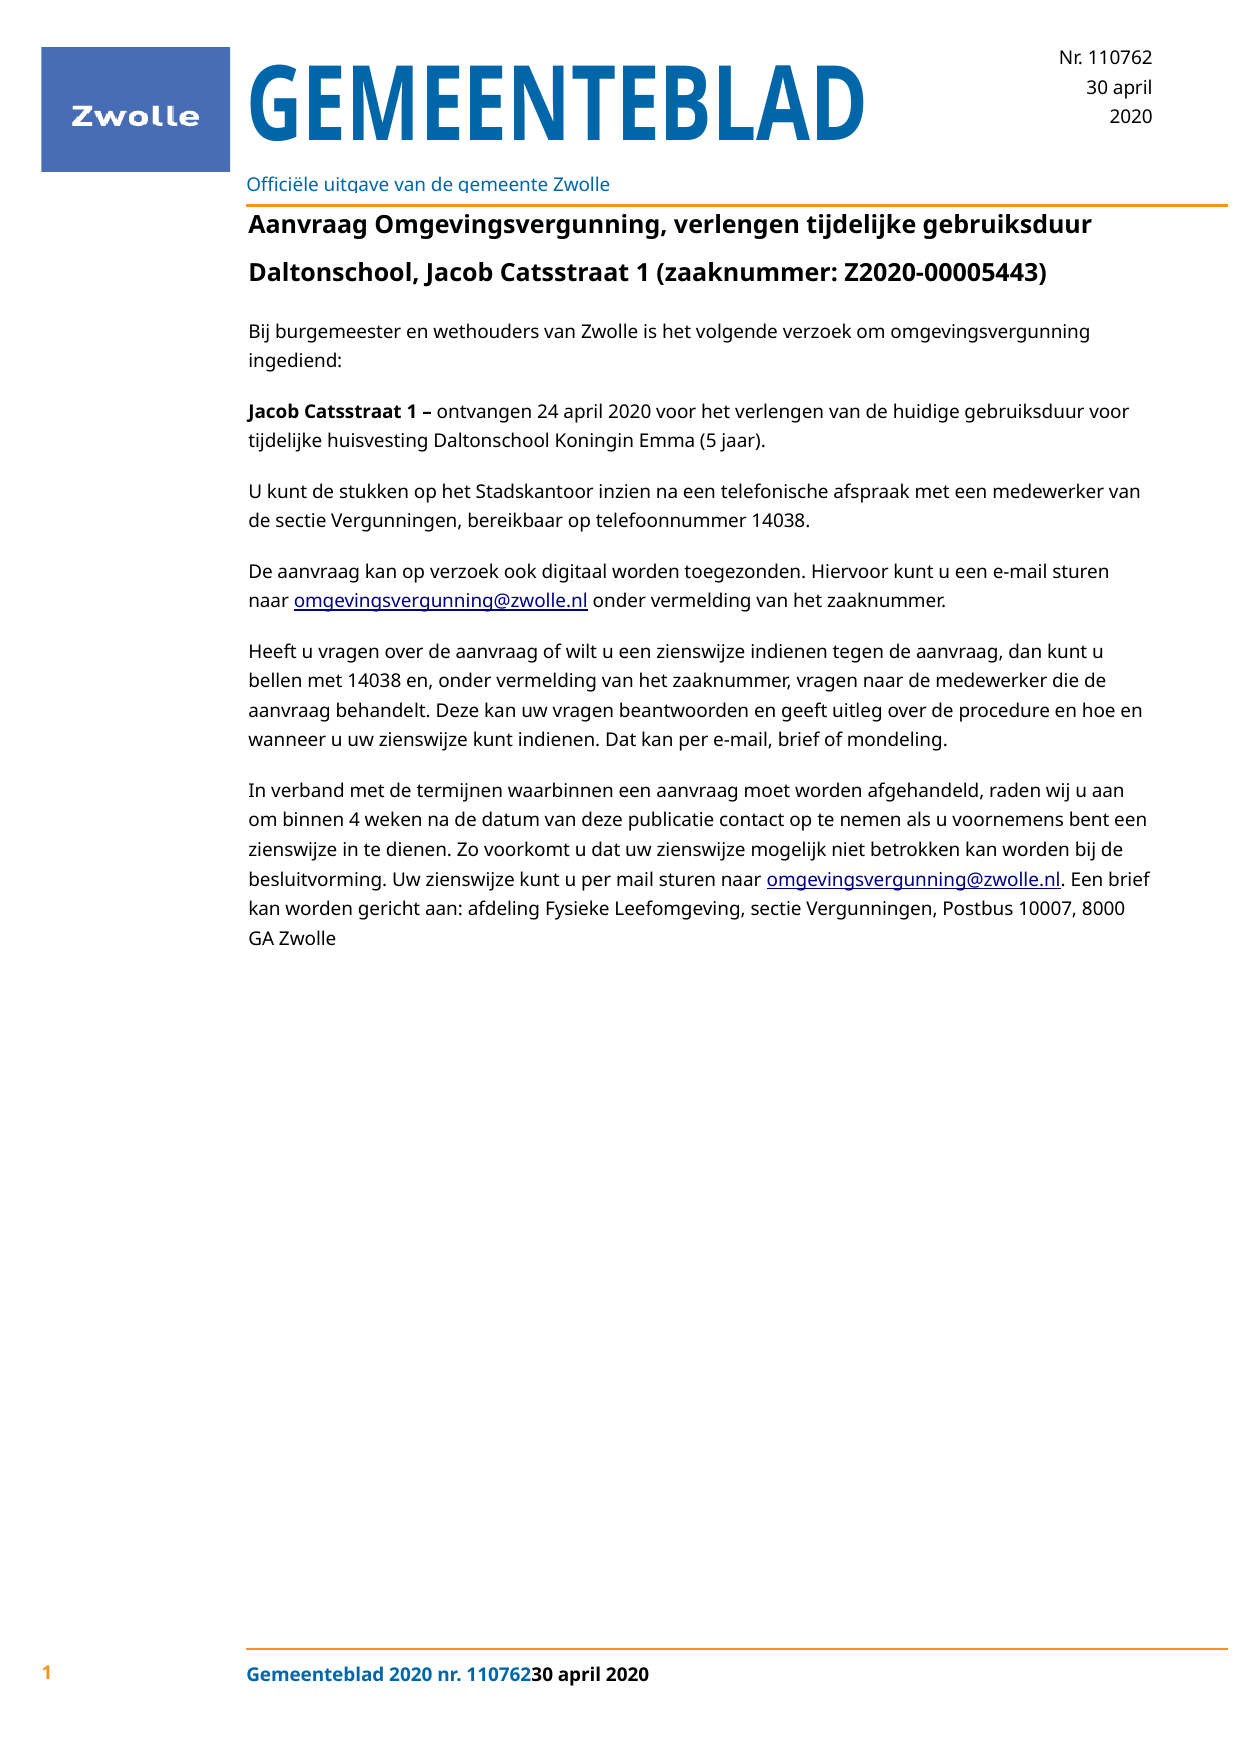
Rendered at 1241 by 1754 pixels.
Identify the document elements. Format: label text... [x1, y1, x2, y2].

text In verband met de termijnen waarbinnen een aanvraag moet worden afgehandeld, raden wij u aan om binnen 4 weken na de datum van deze publicatie contact op te nemen als u voornemens bent een zienswijze in te dienen. Zo voorkomt u dat uw zienswijze mogelijk niet betrokken kan worden bij de besluitvorming. Uw zienswijze kunt u per mail sturen naar omgevingsvergunning@zwolle.nl. Een brief kan worden gericht aan: afdeling Fysieke Leefomgeving, sectie Vergunningen, Postbus 10007, 8000 GA Zwolle [248, 777, 1152, 951]
text Bij burgemeester en wethouders van Zwolle is het volgende verzoek om omgevingsvergunning ingediend: [248, 318, 1152, 373]
text Jacob Catsstraat 1 – ontvangen 24 april 2020 voor het verlengen van de huidige gebruiksduur voor tijdelijke huisvesting Daltonschool Koningin Emma (5 jaar). [248, 398, 1152, 453]
picture [41, 47, 231, 172]
text De aanvraag kan op verzoek ook digitaal worden toegezonden. Hiervoor kunt u een e-mail sturen naar omgevingsvergunning@zwolle.nl onder vermelding van het zaaknummer. [248, 558, 1152, 613]
text Heeft u vragen over de aanvraag of wilt u een zienswijze indienen tegen de aanvraag, dan kunt u bellen met 14038 en, onder vermelding van het zaaknummer, vragen naar de medewerker die de aanvraag behandelt. Deze kan uw vragen beantwoorden en geeft uitleg over de procedure en hoe en wanneer u uw zienswijze kunt indienen. Dat kan per e-mail, brief of mondeling. [248, 638, 1152, 752]
text Aanvraag Omgevingsvergunning, verlengen tijdelijke gebruiksduur Daltonschool, Jacob Catsstraat 1 (zaaknummer: Z2020-00005443) [248, 207, 1152, 288]
text U kunt de stukken op het Stadskantoor inzien na een telefonische afspraak met een medewerker van de sectie Vergunningen, bereikbaar op telefoonnummer 14038. [248, 478, 1152, 533]
